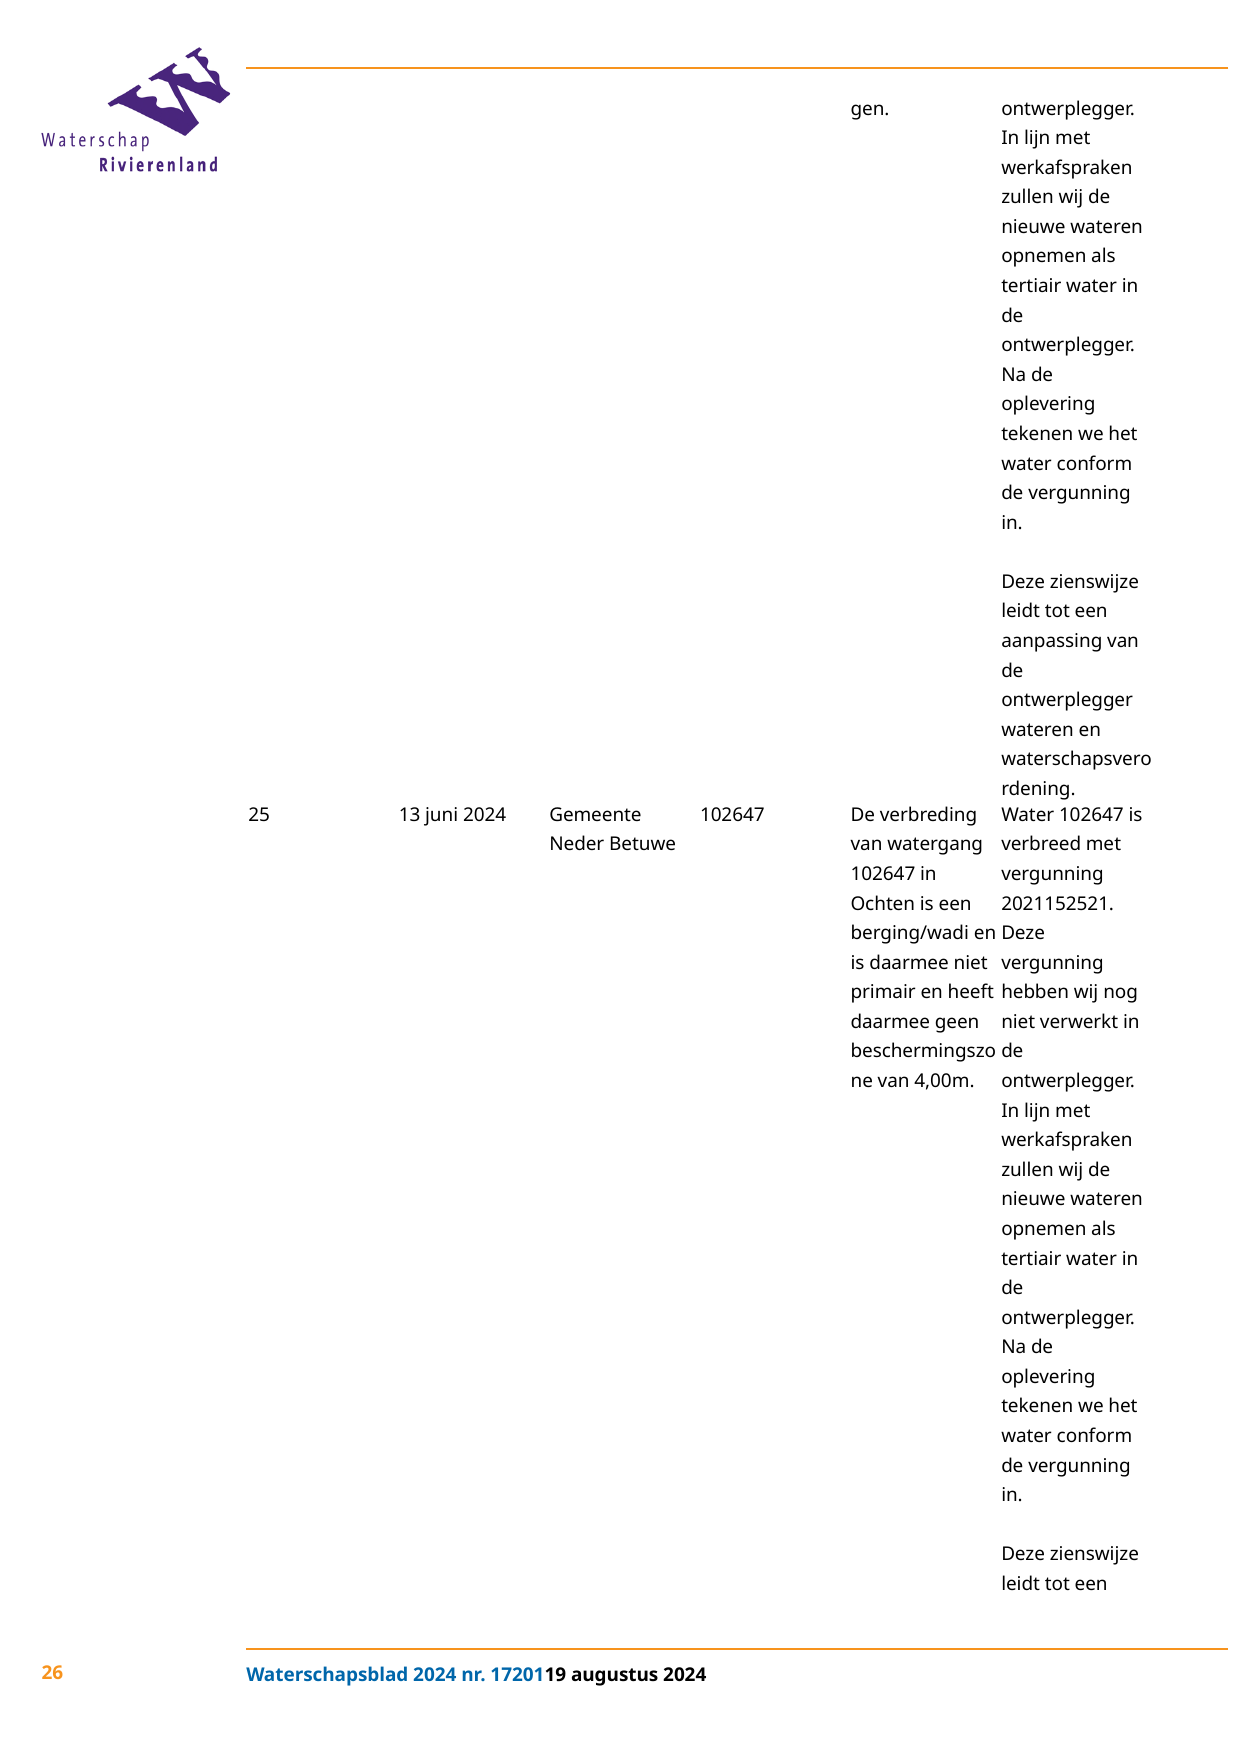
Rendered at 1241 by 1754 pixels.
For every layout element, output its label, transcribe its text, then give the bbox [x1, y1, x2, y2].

table_cell 102647 [700, 801, 850, 1596]
table_cell ontwerplegger. In lijn met werkafspraken zullen wij de nieuwe wateren opnemen als tertiair water in de ontwerplegger. Na de oplevering tekenen we het water conform de vergunning in. Deze zienswijze leidt tot een aanpassing van de ontwerplegger wateren en waterschapsverordening. [1001, 95, 1152, 801]
table_cell Water 102647 is verbreed met vergunning 2021152521. Deze vergunning hebben wij nog niet verwerkt in de ontwerplegger. In lijn met werkafspraken zullen wij de nieuwe wateren opnemen als tertiair water in de ontwerplegger. Na de oplevering tekenen we het water conform de vergunning in. Deze zienswijze leidt tot een [1001, 801, 1152, 1596]
picture [41, 47, 231, 172]
table_cell 25 [248, 801, 398, 1596]
table_cell [399, 95, 549, 801]
table_cell [700, 95, 850, 801]
table_cell Gemeente Neder Betuwe [549, 801, 700, 1596]
table_cell De verbreding van watergang 102647 in Ochten is een berging/wadi en is daarmee niet primair en heeft daarmee geen beschermingszone van 4,00m. [850, 801, 1001, 1596]
table_cell gen. [850, 95, 1001, 801]
table_cell 13 juni 2024 [399, 801, 549, 1596]
table_cell [248, 95, 398, 801]
table_cell [549, 95, 700, 801]
